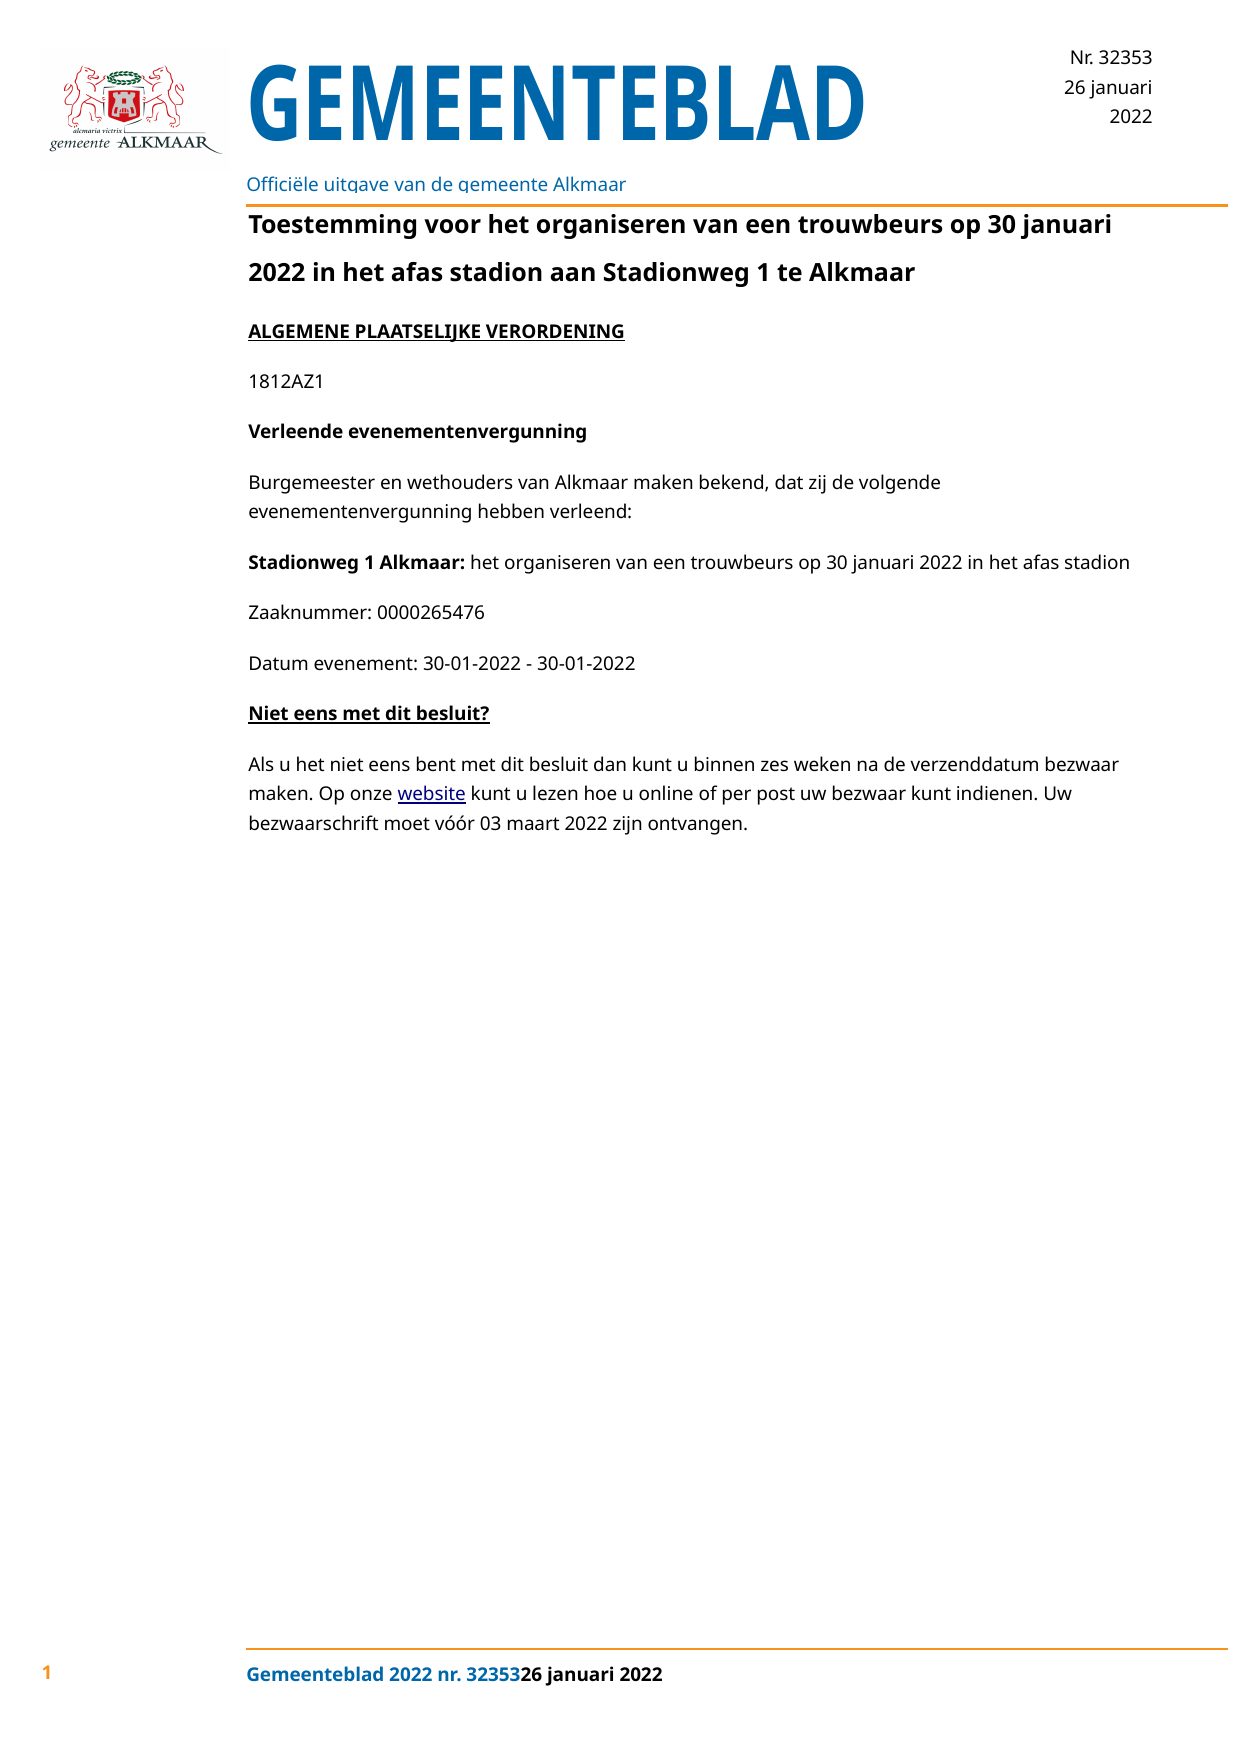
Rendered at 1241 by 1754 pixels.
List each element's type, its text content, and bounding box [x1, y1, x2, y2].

text Verleende evenementenvergunning [248, 419, 1152, 444]
text ALGEMENE PLAATSELIJKE VERORDENING [248, 318, 1152, 344]
text Niet eens met dit besluit? [248, 700, 1152, 726]
text Toestemming voor het organiseren van een trouwbeurs op 30 januari 2022 in het afas stadion aan Stadionweg 1 te Alkmaar [248, 207, 1152, 288]
picture [41, 47, 231, 172]
text 1812AZ1 [248, 368, 1152, 394]
text Datum evenement: 30-01-2022 - 30-01-2022 [248, 650, 1152, 676]
text Als u het niet eens bent met dit besluit dan kunt u binnen zes weken na de verzenddatum bezwaar maken. Op onze website kunt u lezen hoe u online of per post uw bezwaar kunt indienen. Uw bezwaarschrift moet vóór 03 maart 2022 zijn ontvangen. [248, 751, 1152, 836]
text Stadionweg 1 Alkmaar: het organiseren van een trouwbeurs op 30 januari 2022 in het afas stadion [248, 549, 1152, 575]
text Zaaknummer: 0000265476 [248, 599, 1152, 625]
text Burgemeester en wethouders van Alkmaar maken bekend, dat zij de volgende evenementenvergunning hebben verleend: [248, 469, 1152, 524]
